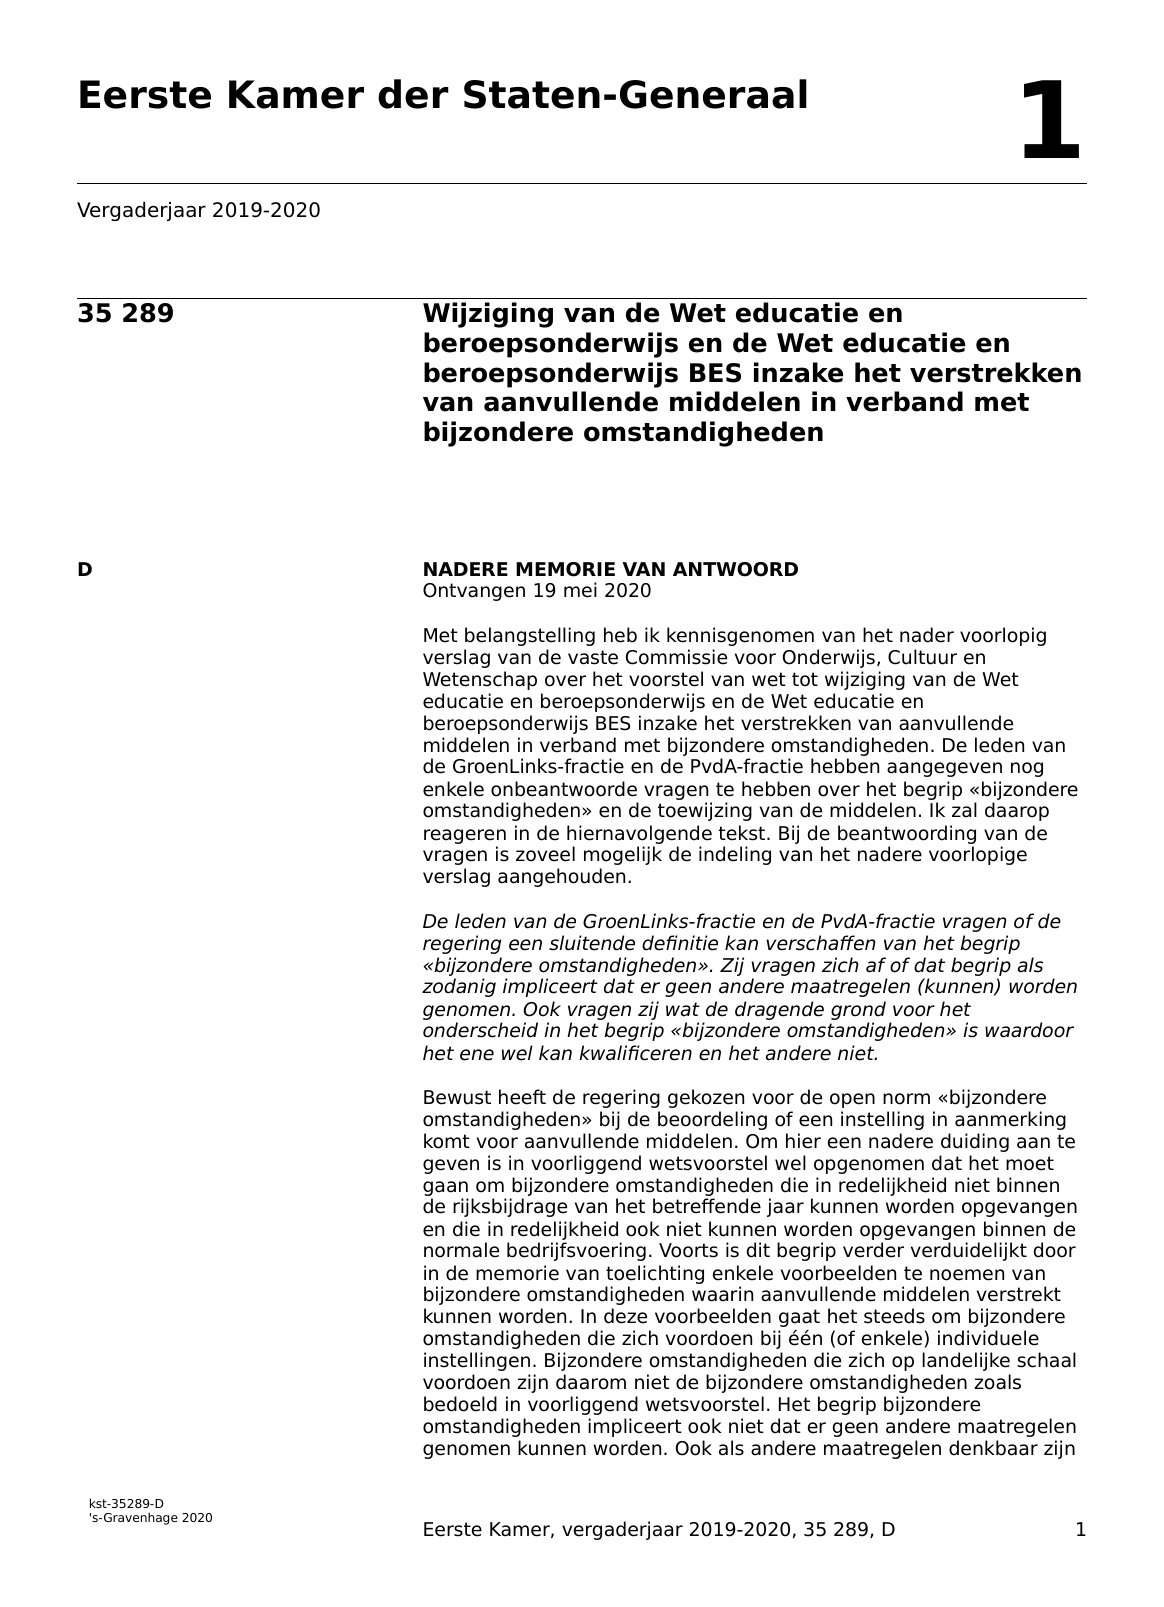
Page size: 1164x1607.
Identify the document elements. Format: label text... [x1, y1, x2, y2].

subtitle D NADERE MEMORIE VAN ANTWOORD [77, 558, 1087, 580]
subtitle 35 289 Wijziging van de Wet educatie en beroepsonderwijs en de Wet educatie en beroepsonderwijs BES inzake het verstrekken van aanvullende middelen in verband met bijzondere omstandigheden [77, 299, 1087, 447]
table_header Eerste Kamer der Staten-Generaal [77, 59, 886, 183]
table_header 1 [886, 59, 1087, 183]
text Bewust heeft de regering gekozen voor de open norm «bijzondere omstandigheden» bij de beoordeling of een instelling in aanmerking komt voor aanvullende middelen. Om hier een nadere duiding aan te geven is in voorliggend wetsvoorstel wel opgenomen dat het moet gaan om bijzondere omstandigheden die in redelijkheid niet binnen de rijksbijdrage van het betreffende jaar kunnen worden opgevangen en die in redelijkheid ook niet kunnen worden opgevangen binnen de normale bedrijfsvoering. Voorts is dit begrip verder verduidelijkt door in de memorie van toelichting enkele voorbeelden te noemen van bijzondere omstandigheden waarin aanvullende middelen verstrekt kunnen worden. In deze voorbeelden gaat het steeds om bijzondere omstandigheden die zich voordoen bij één (of enkele) individuele instellingen. Bijzondere omstandigheden die zich op landelijke schaal voordoen zijn daarom niet de bijzondere omstandigheden zoals bedoeld in voorliggend wetsvoorstel. Het begrip bijzondere omstandigheden impliceert ook niet dat er geen andere maatregelen genomen kunnen worden. Ook als andere maatregelen denkbaar zijn [422, 1087, 1087, 1460]
table_cell Vergaderjaar 2019-2020 [77, 184, 1087, 298]
text Ontvangen 19 mei 2020 [422, 580, 1087, 602]
text 's-Gravenhage 2020 [88, 1511, 323, 1525]
text kst-35289-D [88, 1497, 323, 1511]
text De leden van de GroenLinks-fractie en de PvdA-fractie vragen of de regering een sluitende definitie kan verschaffen van het begrip «bijzondere omstandigheden». Zij vragen zich af of dat begrip als zodanig impliceert dat er geen andere maatregelen (kunnen) worden genomen. Ook vragen zij wat de dragende grond voor het onderscheid in het begrip «bijzondere omstandigheden» is waardoor het ene wel kan kwalificeren en het andere niet. [422, 911, 1087, 1064]
text Met belangstelling heb ik kennisgenomen van het nader voorlopig verslag van de vaste Commissie voor Onderwijs, Cultuur en Wetenschap over het voorstel van wet tot wijziging van de Wet educatie en beroepsonderwijs en de Wet educatie en beroepsonderwijs BES inzake het verstrekken van aanvullende middelen in verband met bijzondere omstandigheden. De leden van de GroenLinks-fractie en de PvdA-fractie hebben aangegeven nog enkele onbeantwoorde vragen te hebben over het begrip «bijzondere omstandigheden» en de toewijzing van de middelen. Ik zal daarop reageren in de hiernavolgende tekst. Bij de beantwoording van de vragen is zoveel mogelijk de indeling van het nadere voorlopige verslag aangehouden. [422, 624, 1087, 888]
